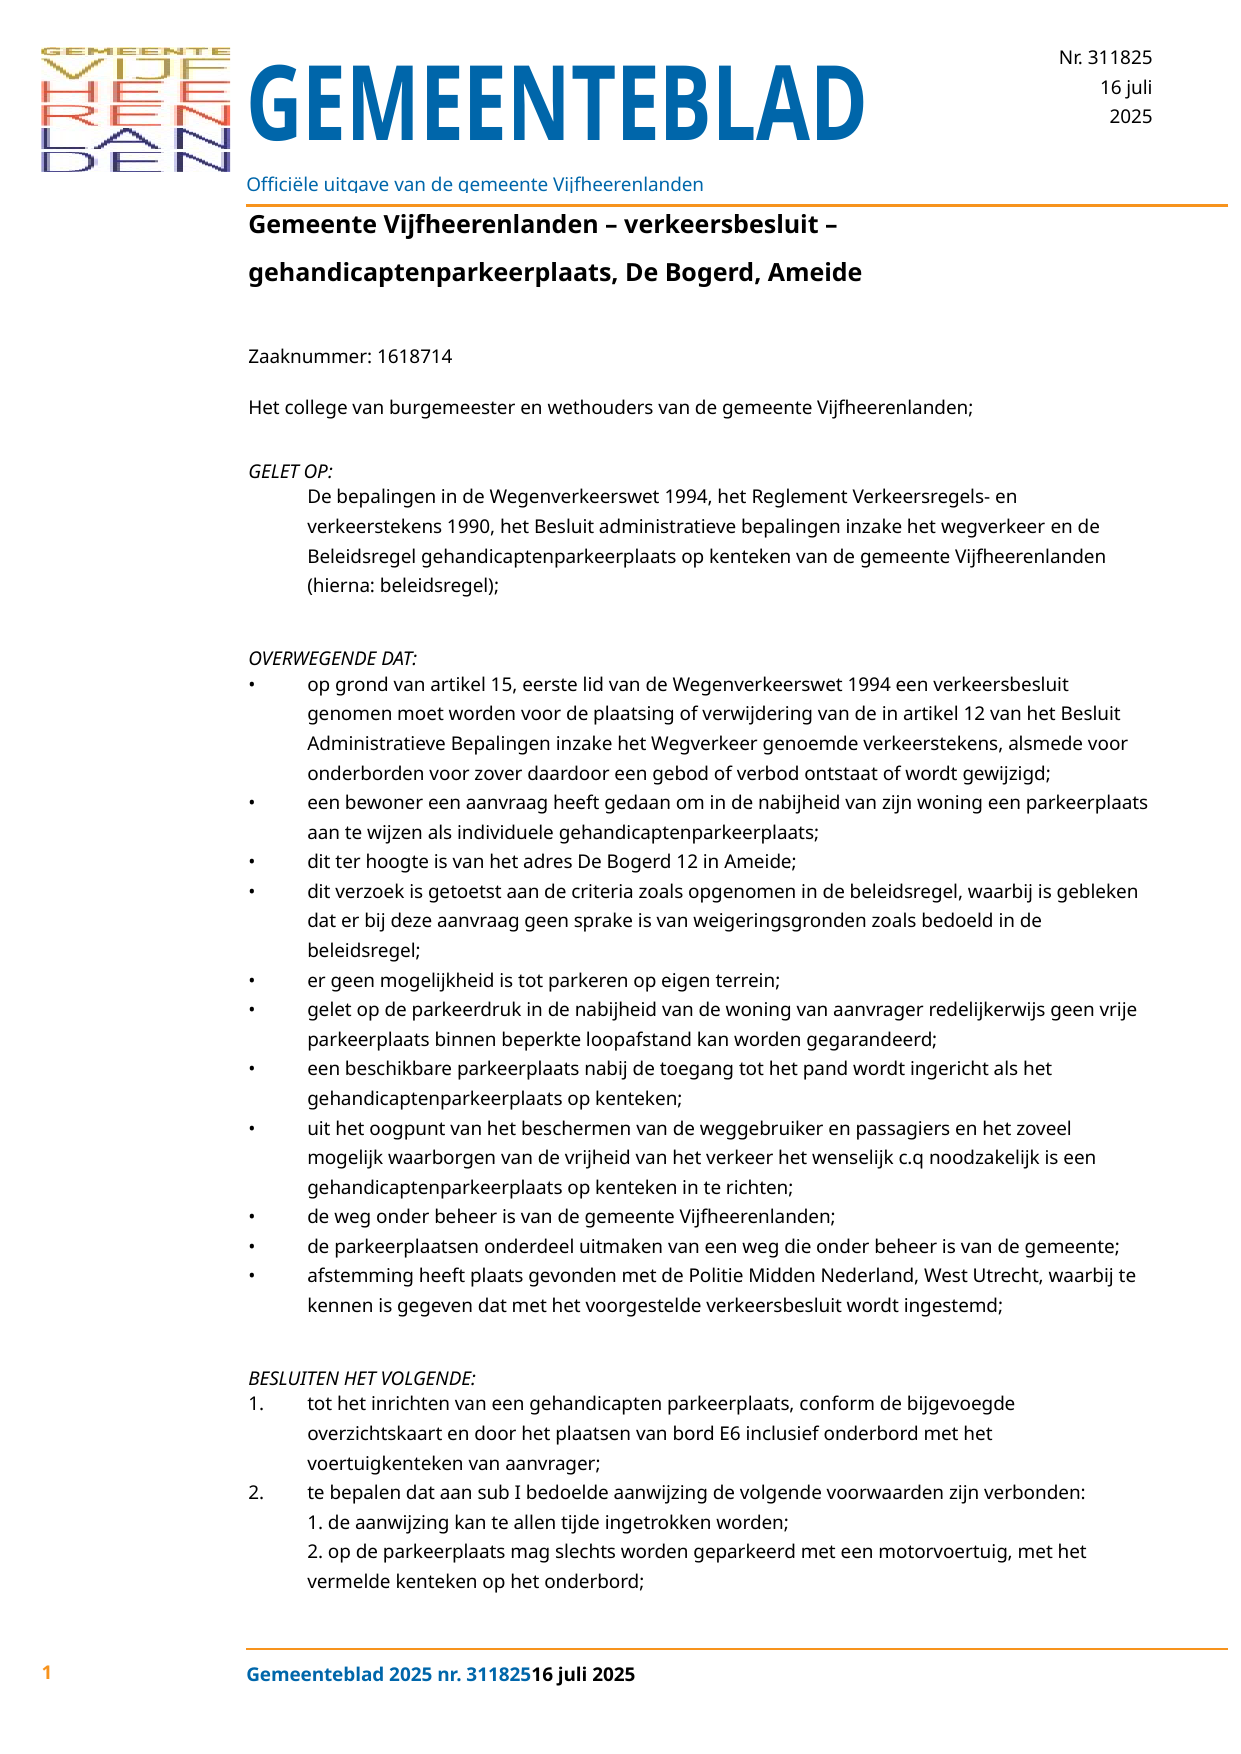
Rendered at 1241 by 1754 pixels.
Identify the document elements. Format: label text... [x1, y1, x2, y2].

text Zaaknummer: 1618714 [248, 344, 1152, 369]
list te bepalen dat aan sub I bedoelde aanwijzing de volgende voorwaarden zijn verbonden: [248, 1479, 1152, 1505]
list de parkeerplaatsen onderdeel uitmaken van een weg die onder beheer is van de gemeente; [248, 1233, 1152, 1259]
list 1. de aanwijzing kan te allen tijde ingetrokken worden; [248, 1509, 1152, 1535]
list tot het inrichten van een gehandicapten parkeerplaats, conform de bijgevoegde overzichtskaart en door het plaatsen van bord E6 inclusief onderbord met het voertuigkenteken van aanvrager; [248, 1391, 1152, 1476]
text OVERWEGENDE DAT: [248, 645, 1152, 671]
list De bepalingen in de Wegenverkeerswet 1994, het Reglement Verkeersregels- en verkeerstekens 1990, het Besluit administratieve bepalingen inzake het wegverkeer en de Beleidsregel gehandicaptenparkeerplaats op kenteken van de gemeente Vijfheerenlanden (hierna: beleidsregel); [248, 484, 1152, 598]
list er geen mogelijkheid is tot parkeren op eigen terrein; [248, 967, 1152, 992]
text GELET OP: [248, 458, 1152, 484]
list uit het oogpunt van het beschermen van de weggebruiker en passagiers en het zoveel mogelijk waarborgen van de vrijheid van het verkeer het wenselijk c.q noodzakelijk is een gehandicaptenparkeerplaats op kenteken in te richten; [248, 1115, 1152, 1199]
text BESLUITEN HET VOLGENDE: [248, 1365, 1152, 1391]
list gelet op de parkeerdruk in de nabijheid van de woning van aanvrager redelijkerwijs geen vrije parkeerplaats binnen beperkte loopafstand kan worden gegarandeerd; [248, 996, 1152, 1052]
list op grond van artikel 15, eerste lid van de Wegenverkeerswet 1994 een verkeersbesluit genomen moet worden voor de plaatsing of verwijdering van de in artikel 12 van het Besluit Administratieve Bepalingen inzake het Wegverkeer genoemde verkeerstekens, alsmede voor onderborden voor zover daardoor een gebod of verbod ontstaat of wordt gewijzigd; [248, 671, 1152, 785]
list een bewoner een aanvraag heeft gedaan om in de nabijheid van zijn woning een parkeerplaats aan te wijzen als individuele gehandicaptenparkeerplaats; [248, 789, 1152, 844]
list 2. op de parkeerplaats mag slechts worden geparkeerd met een motorvoertuig, met het vermelde kenteken op het onderbord; [248, 1538, 1152, 1594]
list dit verzoek is getoetst aan de criteria zoals opgenomen in de beleidsregel, waarbij is gebleken dat er bij deze aanvraag geen sprake is van weigeringsgronden zoals bedoeld in de beleidsregel; [248, 878, 1152, 963]
picture [41, 47, 231, 172]
text Gemeente Vijfheerenlanden – verkeersbesluit – gehandicaptenparkeerplaats, De Bogerd, Ameide [248, 207, 1152, 288]
list afstemming heeft plaats gevonden met de Politie Midden Nederland, West Utrecht, waarbij te kennen is gegeven dat met het voorgestelde verkeersbesluit wordt ingestemd; [248, 1263, 1152, 1318]
list dit ter hoogte is van het adres De Bogerd 12 in Ameide; [248, 848, 1152, 874]
list de weg onder beheer is van de gemeente Vijfheerenlanden; [248, 1203, 1152, 1229]
text Het college van burgemeester en wethouders van de gemeente Vijfheerenlanden; [248, 394, 1152, 420]
list een beschikbare parkeerplaats nabij de toegang tot het pand wordt ingericht als het gehandicaptenparkeerplaats op kenteken; [248, 1056, 1152, 1111]
